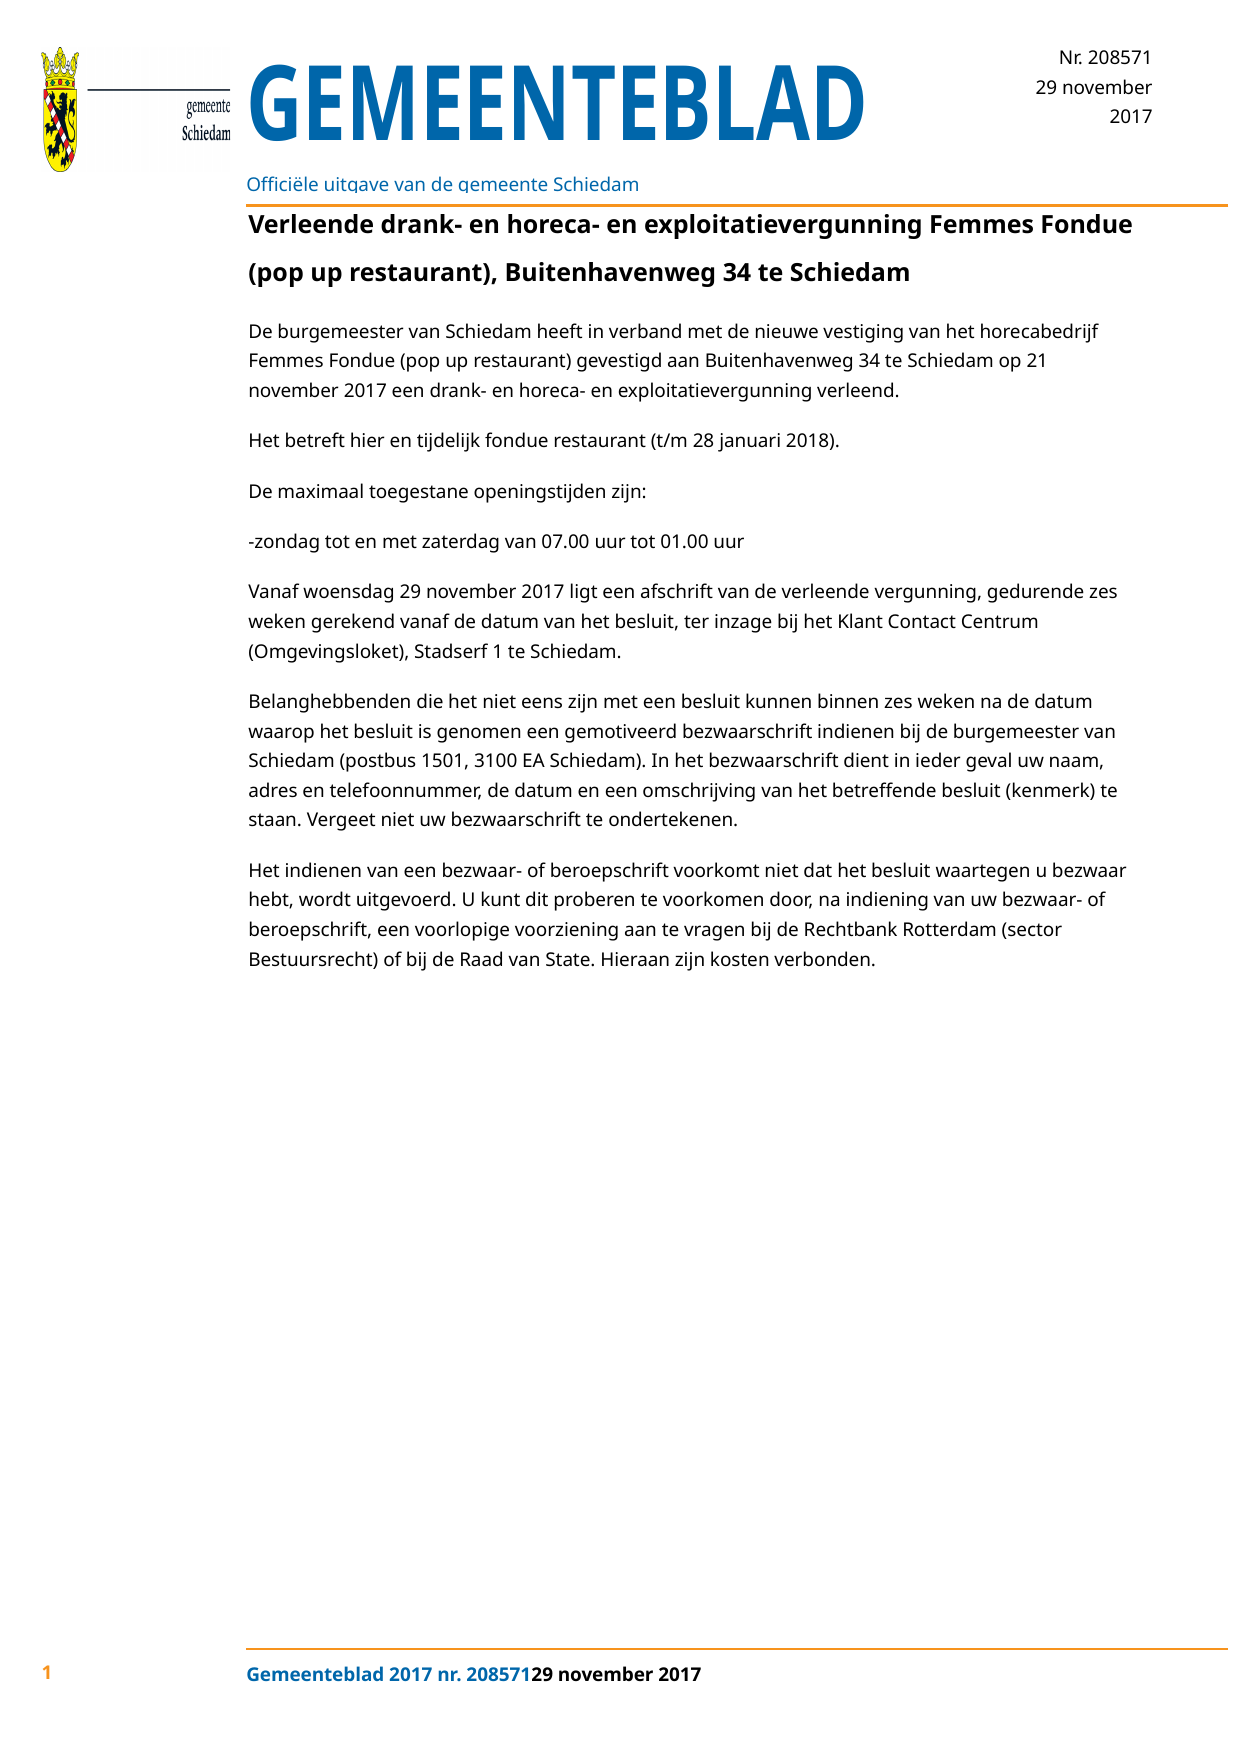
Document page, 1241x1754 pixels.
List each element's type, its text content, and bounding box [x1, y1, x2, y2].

text -zondag tot en met zaterdag van 07.00 uur tot 01.00 uur [248, 528, 1152, 554]
text Verleende drank- en horeca- en exploitatievergunning Femmes Fondue (pop up restaurant), Buitenhavenweg 34 te Schiedam [248, 207, 1152, 288]
text Vanaf woensdag 29 november 2017 ligt een afschrift van de verleende vergunning, gedurende zes weken gerekend vanaf de datum van het besluit, ter inzage bij het Klant Contact Centrum (Omgevingsloket), Stadserf 1 te Schiedam. [248, 579, 1152, 664]
text Het indienen van een bezwaar- of beroepschrift voorkomt niet dat het besluit waartegen u bezwaar hebt, wordt uitgevoerd. U kunt dit proberen te voorkomen door, na indiening van uw bezwaar- of beroepschrift, een voorlopige voorziening aan te vragen bij de Rechtbank Rotterdam (sector Bestuursrecht) of bij de Raad van State. Hieraan zijn kosten verbonden. [248, 857, 1152, 972]
picture [41, 47, 231, 172]
text De burgemeester van Schiedam heeft in verband met de nieuwe vestiging van het horecabedrijf Femmes Fondue (pop up restaurant) gevestigd aan Buitenhavenweg 34 te Schiedam op 21 november 2017 een drank- en horeca- en exploitatievergunning verleend. [248, 318, 1152, 403]
text Het betreft hier en tijdelijk fondue restaurant (t/m 28 januari 2018). [248, 427, 1152, 453]
text De maximaal toegestane openingstijden zijn: [248, 478, 1152, 504]
text Belanghebbenden die het niet eens zijn met een besluit kunnen binnen zes weken na de datum waarop het besluit is genomen een gemotiveerd bezwaarschrift indienen bij de burgemeester van Schiedam (postbus 1501, 3100 EA Schiedam). In het bezwaarschrift dient in ieder geval uw naam, adres en telefoonnummer, de datum en een omschrijving van het betreffende besluit (kenmerk) te staan. Vergeet niet uw bezwaarschrift te ondertekenen. [248, 688, 1152, 832]
